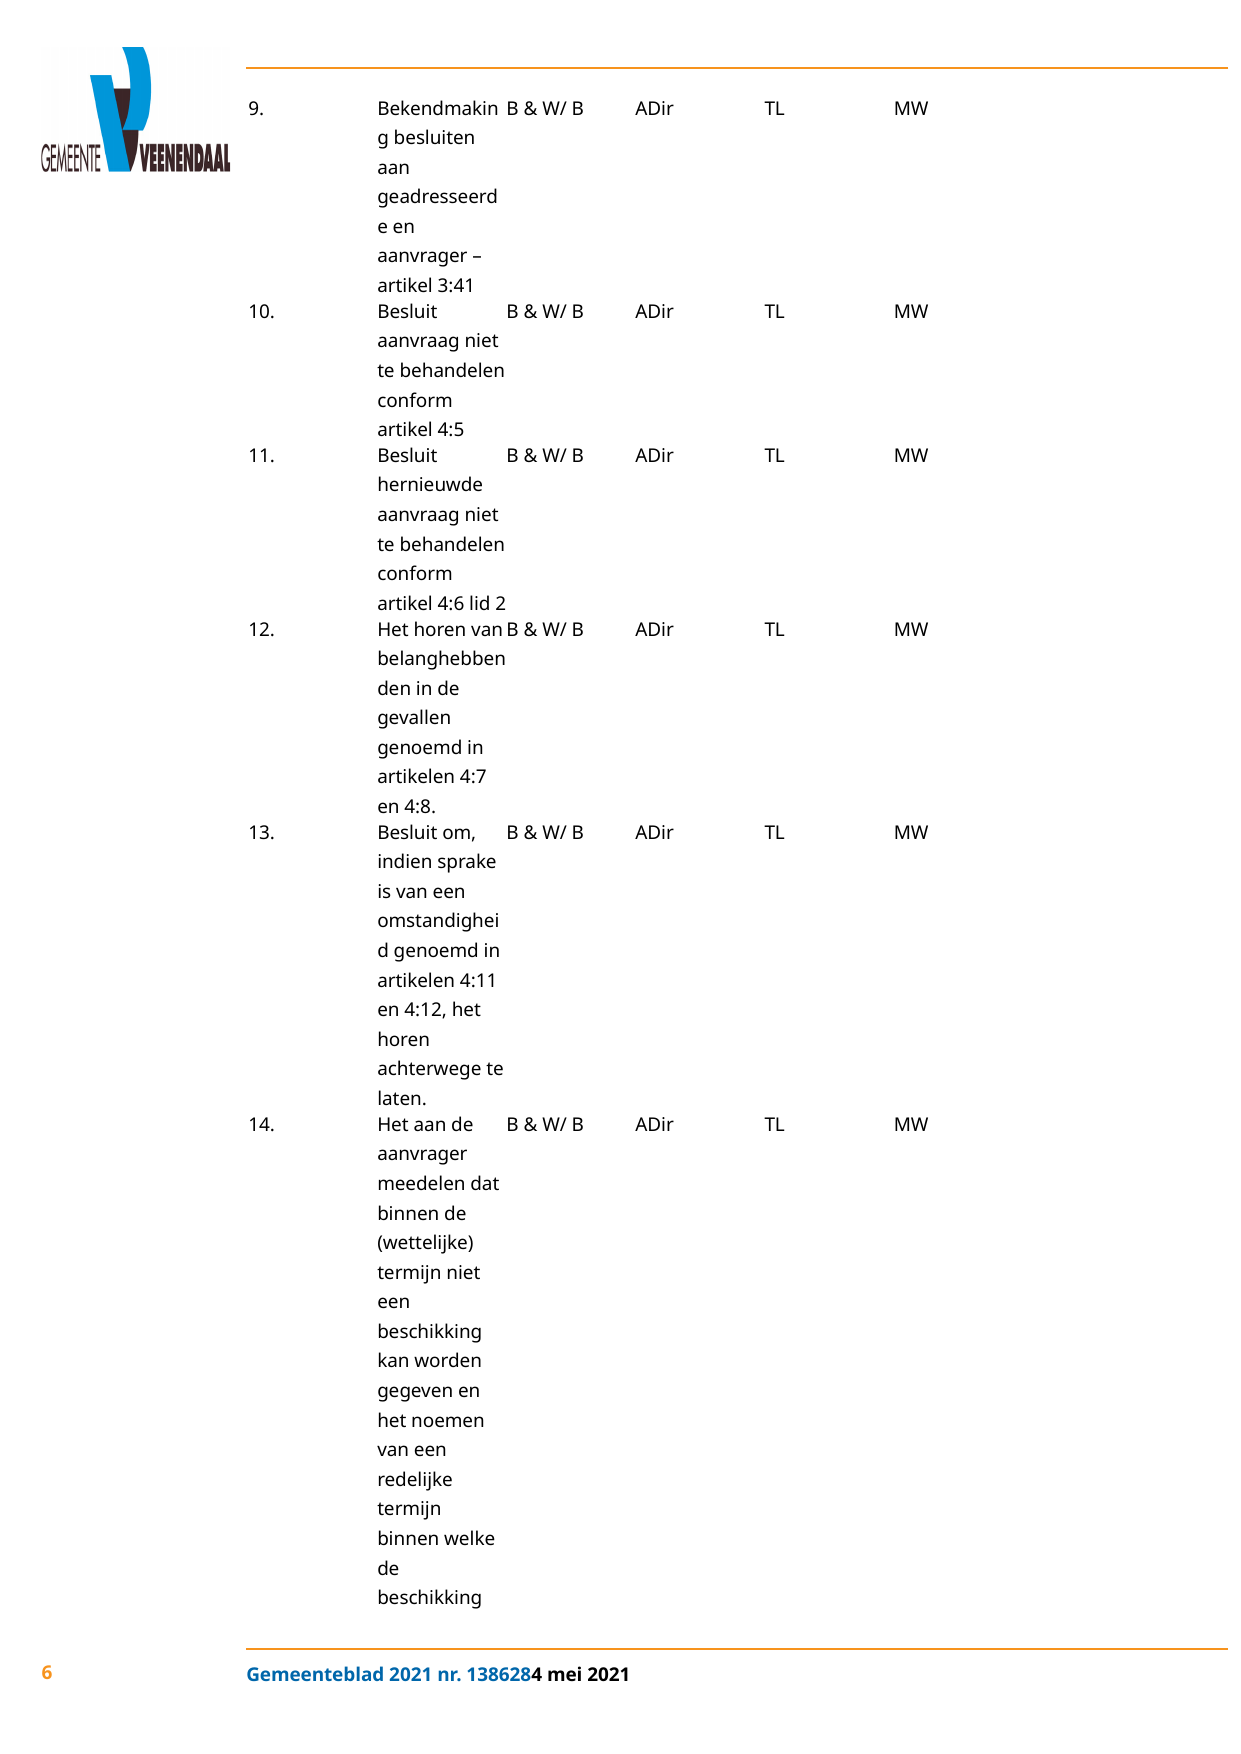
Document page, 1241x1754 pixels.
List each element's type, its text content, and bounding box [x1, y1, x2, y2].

table_cell [1023, 298, 1152, 442]
table_cell B & W/ B [506, 442, 635, 616]
table_cell TL [764, 298, 893, 442]
table_cell B & W/ B [506, 298, 635, 442]
table_cell Besluit hernieuwde aanvraag niet te behandelen conform artikel 4:6 lid 2 [377, 442, 506, 616]
table_cell TL [764, 442, 893, 616]
table_cell [248, 616, 377, 819]
table_cell [1023, 442, 1152, 616]
table_cell TL [764, 1111, 893, 1610]
table_cell [248, 819, 377, 1111]
table_cell ADir [635, 819, 764, 1111]
table_cell [1023, 616, 1152, 819]
table_cell B & W/ B [506, 819, 635, 1111]
table_cell [248, 442, 377, 616]
table_cell TL [764, 95, 893, 298]
table_cell [248, 298, 377, 442]
table_cell ADir [635, 442, 764, 616]
table_cell Het horen van belanghebbenden in de gevallen genoemd in artikelen 4:7 en 4:8. [377, 616, 506, 819]
table_cell B & W/ B [506, 95, 635, 298]
table_cell MW [894, 1111, 1022, 1610]
table_cell Besluit om, indien sprake is van een omstandigheid genoemd in artikelen 4:11 en 4:12, het horen achterwege te laten. [377, 819, 506, 1111]
table_cell MW [894, 95, 1022, 298]
table_cell ADir [635, 616, 764, 819]
table_cell MW [894, 298, 1022, 442]
table_cell B & W/ B [506, 1111, 635, 1610]
picture [123, 47, 231, 172]
table_cell [248, 95, 377, 298]
table_cell B & W/ B [506, 616, 635, 819]
table_cell MW [894, 819, 1022, 1111]
table_cell [1023, 95, 1152, 298]
table_cell ADir [635, 1111, 764, 1610]
table_cell [248, 1111, 377, 1610]
table_cell [1023, 819, 1152, 1111]
table_cell Besluit aanvraag niet te behandelen conform artikel 4:5 [377, 298, 506, 442]
table_cell ADir [635, 95, 764, 298]
table_cell Het aan de aanvrager meedelen dat binnen de (wettelijke) termijn niet een beschikking kan worden gegeven en het noemen van een redelijke termijn binnen welke de beschikking [377, 1111, 506, 1610]
table_cell TL [764, 819, 893, 1111]
table_cell ADir [635, 298, 764, 442]
table_cell MW [894, 616, 1022, 819]
table_cell TL [764, 616, 893, 819]
picture [41, 47, 130, 172]
table_cell MW [894, 442, 1022, 616]
table_cell [1023, 1111, 1152, 1610]
table_cell Bekendmaking besluiten aan geadresseerde en aanvrager – artikel 3:41 [377, 95, 506, 298]
